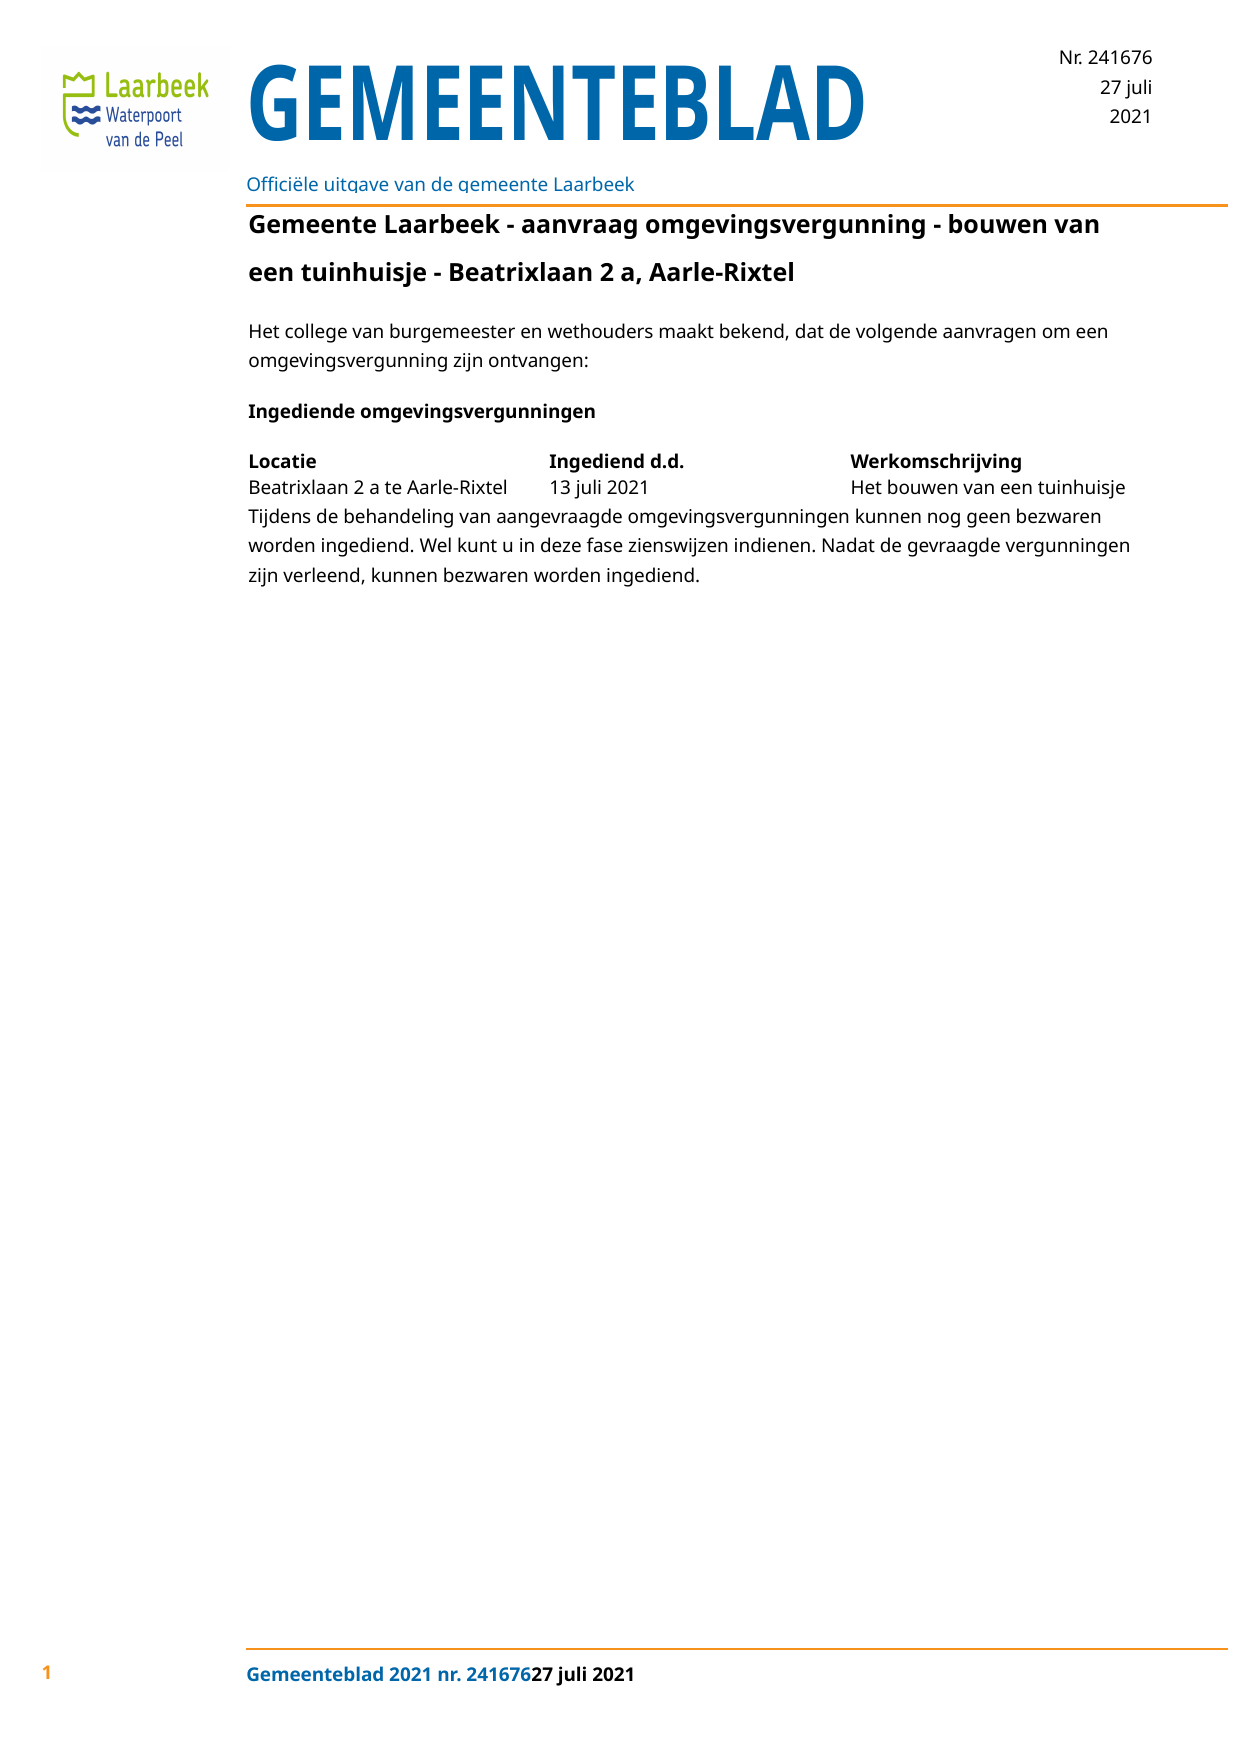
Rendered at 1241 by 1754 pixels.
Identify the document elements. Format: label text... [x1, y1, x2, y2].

text Ingediende omgevingsvergunningen [248, 398, 1152, 424]
table_header Ingediend d.d. [549, 449, 850, 474]
table_header Werkomschrijving [850, 449, 1152, 474]
table_cell Het bouwen van een tuinhuisje [850, 474, 1152, 500]
picture [41, 47, 231, 172]
table_cell Beatrixlaan 2 a te Aarle-Rixtel [248, 474, 549, 500]
table_cell 13 juli 2021 [549, 474, 850, 500]
text Tijdens de behandeling van aangevraagde omgevingsvergunningen kunnen nog geen bezwaren worden ingediend. Wel kunt u in deze fase zienswijzen indienen. Nadat de gevraagde vergunningen zijn verleend, kunnen bezwaren worden ingediend. [248, 503, 1152, 588]
text Het college van burgemeester en wethouders maakt bekend, dat de volgende aanvragen om een omgevingsvergunning zijn ontvangen: [248, 318, 1152, 373]
table_header Locatie [248, 449, 549, 474]
text Gemeente Laarbeek - aanvraag omgevingsvergunning - bouwen van een tuinhuisje - Beatrixlaan 2 a, Aarle-Rixtel [248, 207, 1152, 288]
